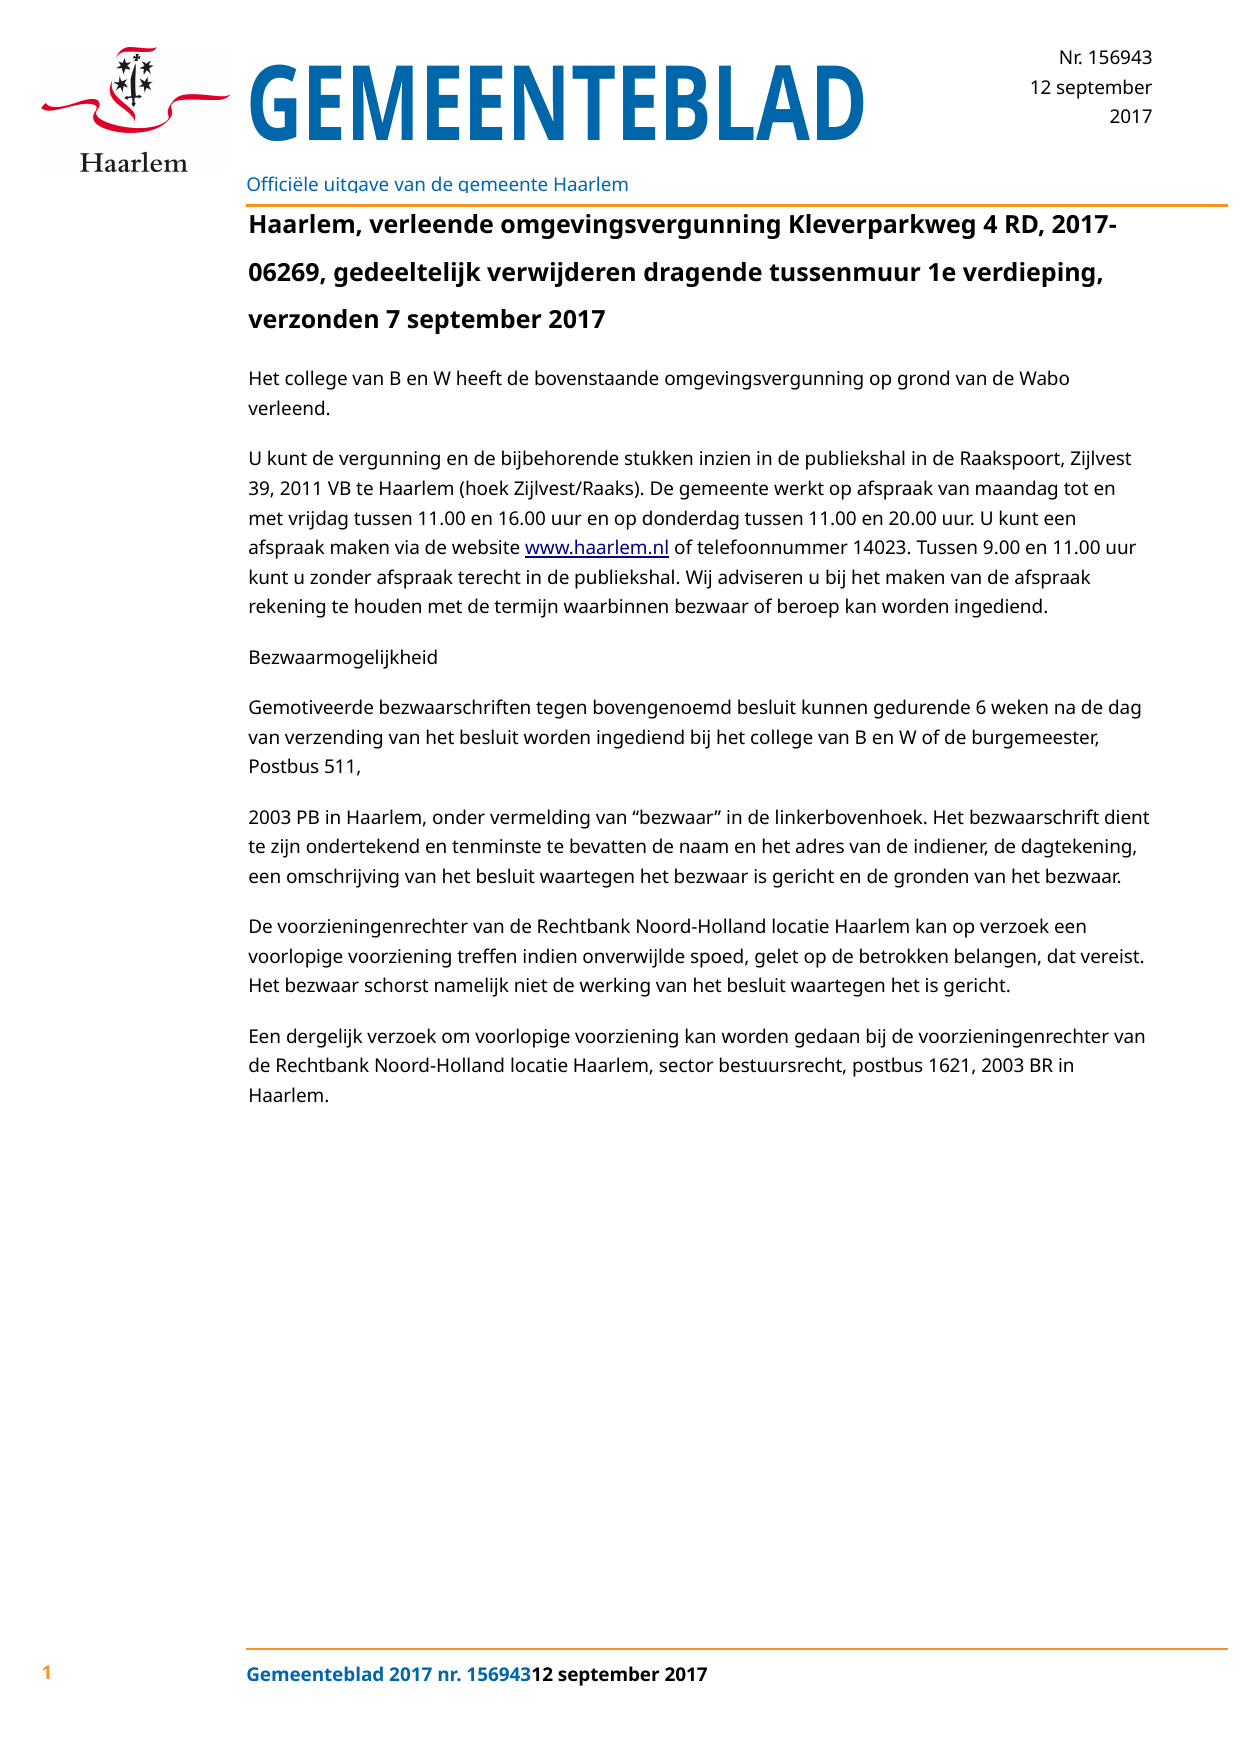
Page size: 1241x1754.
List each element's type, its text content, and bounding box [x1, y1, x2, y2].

text De voorzieningenrechter van de Rechtbank Noord-Holland locatie Haarlem kan op verzoek een voorlopige voorziening treffen indien onverwijlde spoed, gelet op de betrokken belangen, dat vereist. Het bezwaar schorst namelijk niet de werking van het besluit waartegen het is gericht. [248, 913, 1152, 998]
text Bezwaarmogelijkheid [248, 644, 1152, 669]
text Het college van B en W heeft de bovenstaande omgevingsvergunning op grond van de Wabo verleend. [248, 366, 1152, 421]
text 2003 PB in Haarlem, onder vermelding van “bezwaar” in de linkerbovenhoek. Het bezwaarschrift dient te zijn ondertekend en tenminste te bevatten de naam en het adres van de indiener, de dagtekening, een omschrijving van het besluit waartegen het bezwaar is gericht en de gronden van het bezwaar. [248, 804, 1152, 889]
text Haarlem, verleende omgevingsvergunning Kleverparkweg 4 RD, 2017-06269, gedeeltelijk verwijderen dragende tussenmuur 1e verdieping, verzonden 7 september 2017 [248, 207, 1152, 336]
text U kunt de vergunning en de bijbehorende stukken inzien in de publiekshal in de Raakspoort, Zijlvest 39, 2011 VB te Haarlem (hoek Zijlvest/Raaks). De gemeente werkt op afspraak van maandag tot en met vrijdag tussen 11.00 en 16.00 uur en op donderdag tussen 11.00 en 20.00 uur. U kunt een afspraak maken via de website www.haarlem.nl of telefoonnummer 14023. Tussen 9.00 en 11.00 uur kunt u zonder afspraak terecht in de publiekshal. Wij adviseren u bij het maken van de afspraak rekening te houden met de termijn waarbinnen bezwaar of beroep kan worden ingediend. [248, 446, 1152, 619]
picture [41, 47, 231, 172]
text Een dergelijk verzoek om voorlopige voorziening kan worden gedaan bij de voorzieningenrechter van de Rechtbank Noord-Holland locatie Haarlem, sector bestuursrecht, postbus 1621, 2003 BR in Haarlem. [248, 1023, 1152, 1108]
text Gemotiveerde bezwaarschriften tegen bovengenoemd besluit kunnen gedurende 6 weken na de dag van verzending van het besluit worden ingediend bij het college van B en W of de burgemeester, Postbus 511, [248, 694, 1152, 779]
